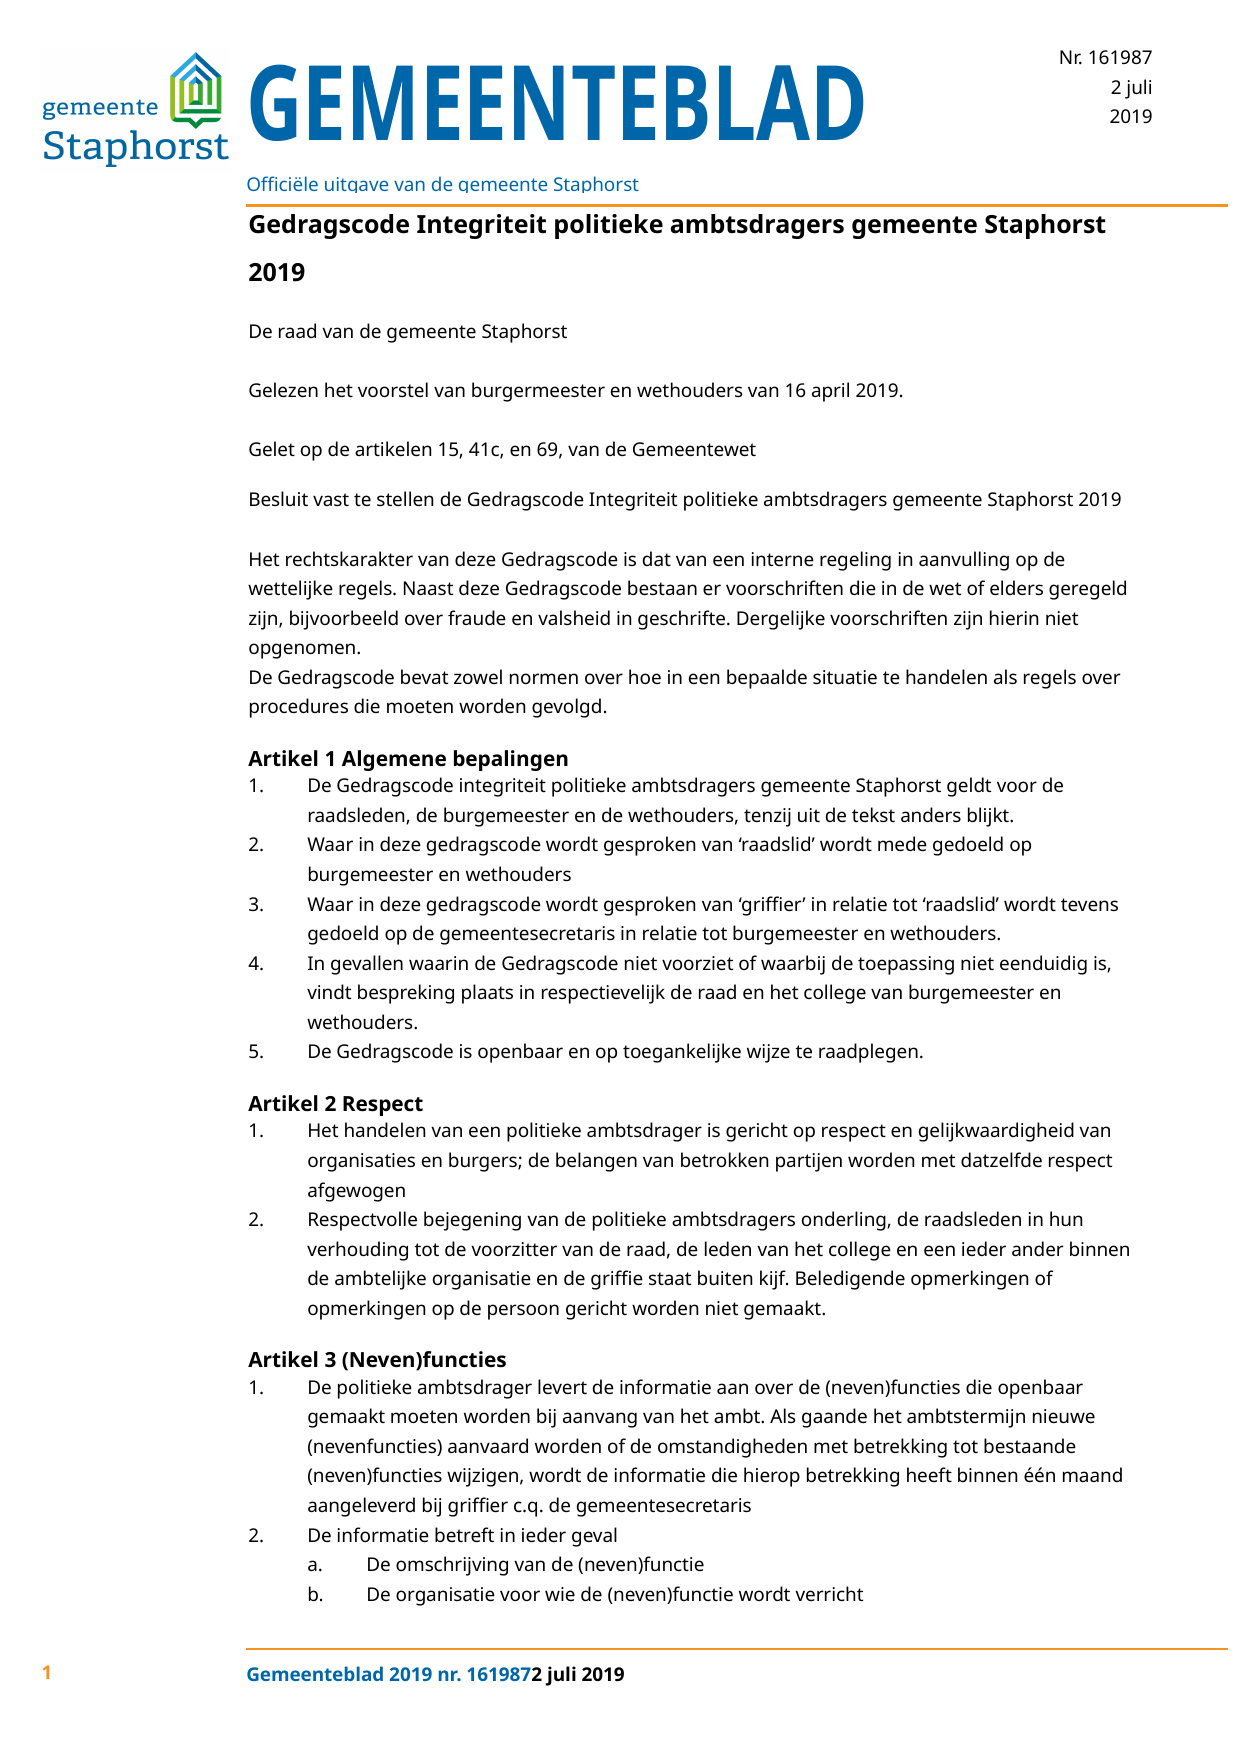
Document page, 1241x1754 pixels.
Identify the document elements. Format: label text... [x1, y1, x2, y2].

text Gedragscode Integriteit politieke ambtsdragers gemeente Staphorst 2019 [248, 207, 1152, 288]
list De politieke ambtsdrager levert de informatie aan over de (neven)functies die openbaar gemaakt moeten worden bij aanvang van het ambt. Als gaande het ambtstermijn nieuwe (nevenfuncties) aanvaard worden of de omstandigheden met betrekking tot bestaande (neven)functies wijzigen, wordt de informatie die hierop betrekking heeft binnen één maand aangeleverd bij griffier c.q. de gemeentesecretaris [248, 1374, 1152, 1518]
list De omschrijving van de (neven)functie [307, 1551, 1152, 1577]
picture [41, 47, 231, 172]
list Waar in deze gedragscode wordt gesproken van ‘griffier’ in relatie tot ‘raadslid’ wordt tevens gedoeld op de gemeentesecretaris in relatie tot burgemeester en wethouders. [248, 891, 1152, 946]
text Het rechtskarakter van deze Gedragscode is dat van een interne regeling in aanvulling op de wettelijke regels. Naast deze Gedragscode bestaan er voorschriften die in de wet of elders geregeld zijn, bijvoorbeeld over fraude en valsheid in geschrifte. Dergelijke voorschriften zijn hierin niet opgenomen. [248, 546, 1152, 660]
list De informatie betreft in ieder geval [248, 1522, 1152, 1548]
text Artikel 2 Respect [248, 1089, 1152, 1118]
list De Gedragscode is openbaar en op toegankelijke wijze te raadplegen. [248, 1039, 1152, 1064]
text De Gedragscode bevat zowel normen over hoe in een bepaalde situatie te handelen als regels over procedures die moeten worden gevolgd. [248, 664, 1152, 719]
list Respectvolle bejegening van de politieke ambtsdragers onderling, de raadsleden in hun verhouding tot de voorzitter van de raad, de leden van het college en een ieder ander binnen de ambtelijke organisatie en de griffie staat buiten kijf. Beledigende opmerkingen of opmerkingen op de persoon gericht worden niet gemaakt. [248, 1206, 1152, 1321]
list De organisatie voor wie de (neven)functie wordt verricht [307, 1581, 1152, 1607]
text Besluit vast te stellen de Gedragscode Integriteit politieke ambtsdragers gemeente Staphorst 2019 [248, 487, 1152, 512]
text De raad van de gemeente Staphorst [248, 318, 1152, 344]
list De Gedragscode integriteit politieke ambtsdragers gemeente Staphorst geldt voor de raadsleden, de burgemeester en de wethouders, tenzij uit de tekst anders blijkt. [248, 772, 1152, 828]
text Artikel 3 (Neven)functies [248, 1346, 1152, 1374]
text Artikel 1 Algemene bepalingen [248, 744, 1152, 772]
text Gelezen het voorstel van burgermeester en wethouders van 16 april 2019. [248, 377, 1152, 403]
list Waar in deze gedragscode wordt gesproken van ‘raadslid’ wordt mede gedoeld op burgemeester en wethouders [248, 832, 1152, 887]
list In gevallen waarin de Gedragscode niet voorziet of waarbij de toepassing niet eenduidig is, vindt bespreking plaats in respectievelijk de raad en het college van burgemeester en wethouders. [248, 950, 1152, 1035]
list Het handelen van een politieke ambtsdrager is gericht op respect en gelijkwaardigheid van organisaties en burgers; de belangen van betrokken partijen worden met datzelfde respect afgewogen [248, 1118, 1152, 1202]
text Gelet op de artikelen 15, 41c, en 69, van de Gemeentewet [248, 436, 1152, 462]
